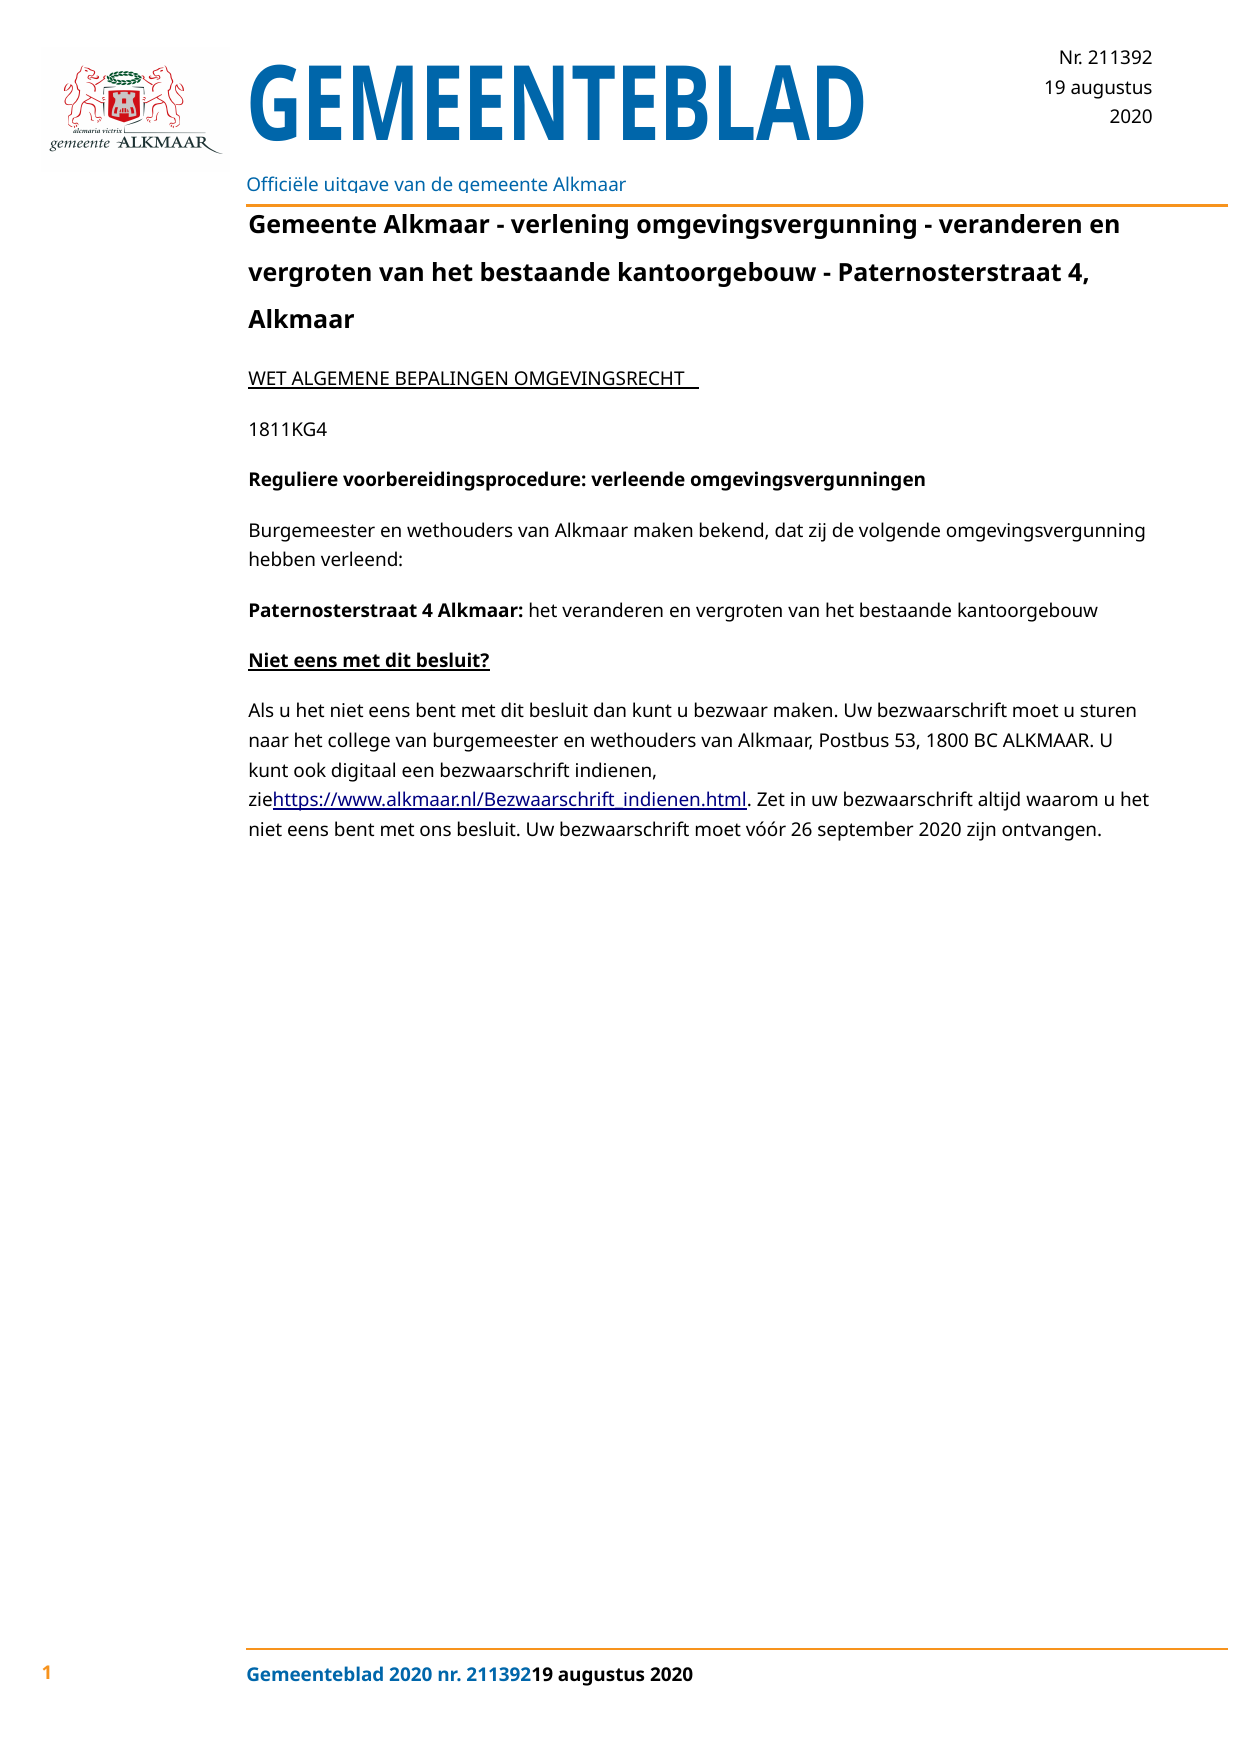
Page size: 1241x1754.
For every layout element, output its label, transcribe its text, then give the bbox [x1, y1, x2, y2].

picture [41, 47, 231, 172]
text Als u het niet eens bent met dit besluit dan kunt u bezwaar maken. Uw bezwaarschrift moet u sturen naar het college van burgemeester en wethouders van Alkmaar, Postbus 53, 1800 BC ALKMAAR. U kunt ook digitaal een bezwaarschrift indienen, ziehttps://www.alkmaar.nl/Bezwaarschrift_indienen.html. Zet in uw bezwaarschrift altijd waarom u het niet eens bent met ons besluit. Uw bezwaarschrift moet vóór 26 september 2020 zijn ontvangen. [248, 698, 1152, 842]
text Reguliere voorbereidingsprocedure: verleende omgevingsvergunningen [248, 466, 1152, 492]
text Niet eens met dit besluit? [248, 647, 1152, 673]
text Gemeente Alkmaar - verlening omgevingsvergunning - veranderen en vergroten van het bestaande kantoorgebouw - Paternosterstraat 4, Alkmaar [248, 207, 1152, 336]
text 1811KG4 [248, 416, 1152, 442]
text Burgemeester en wethouders van Alkmaar maken bekend, dat zij de volgende omgevingsvergunning hebben verleend: [248, 517, 1152, 572]
text Paternosterstraat 4 Alkmaar: het veranderen en vergroten van het bestaande kantoorgebouw [248, 597, 1152, 622]
text WET ALGEMENE BEPALINGEN OMGEVINGSRECHT [248, 366, 1152, 391]
